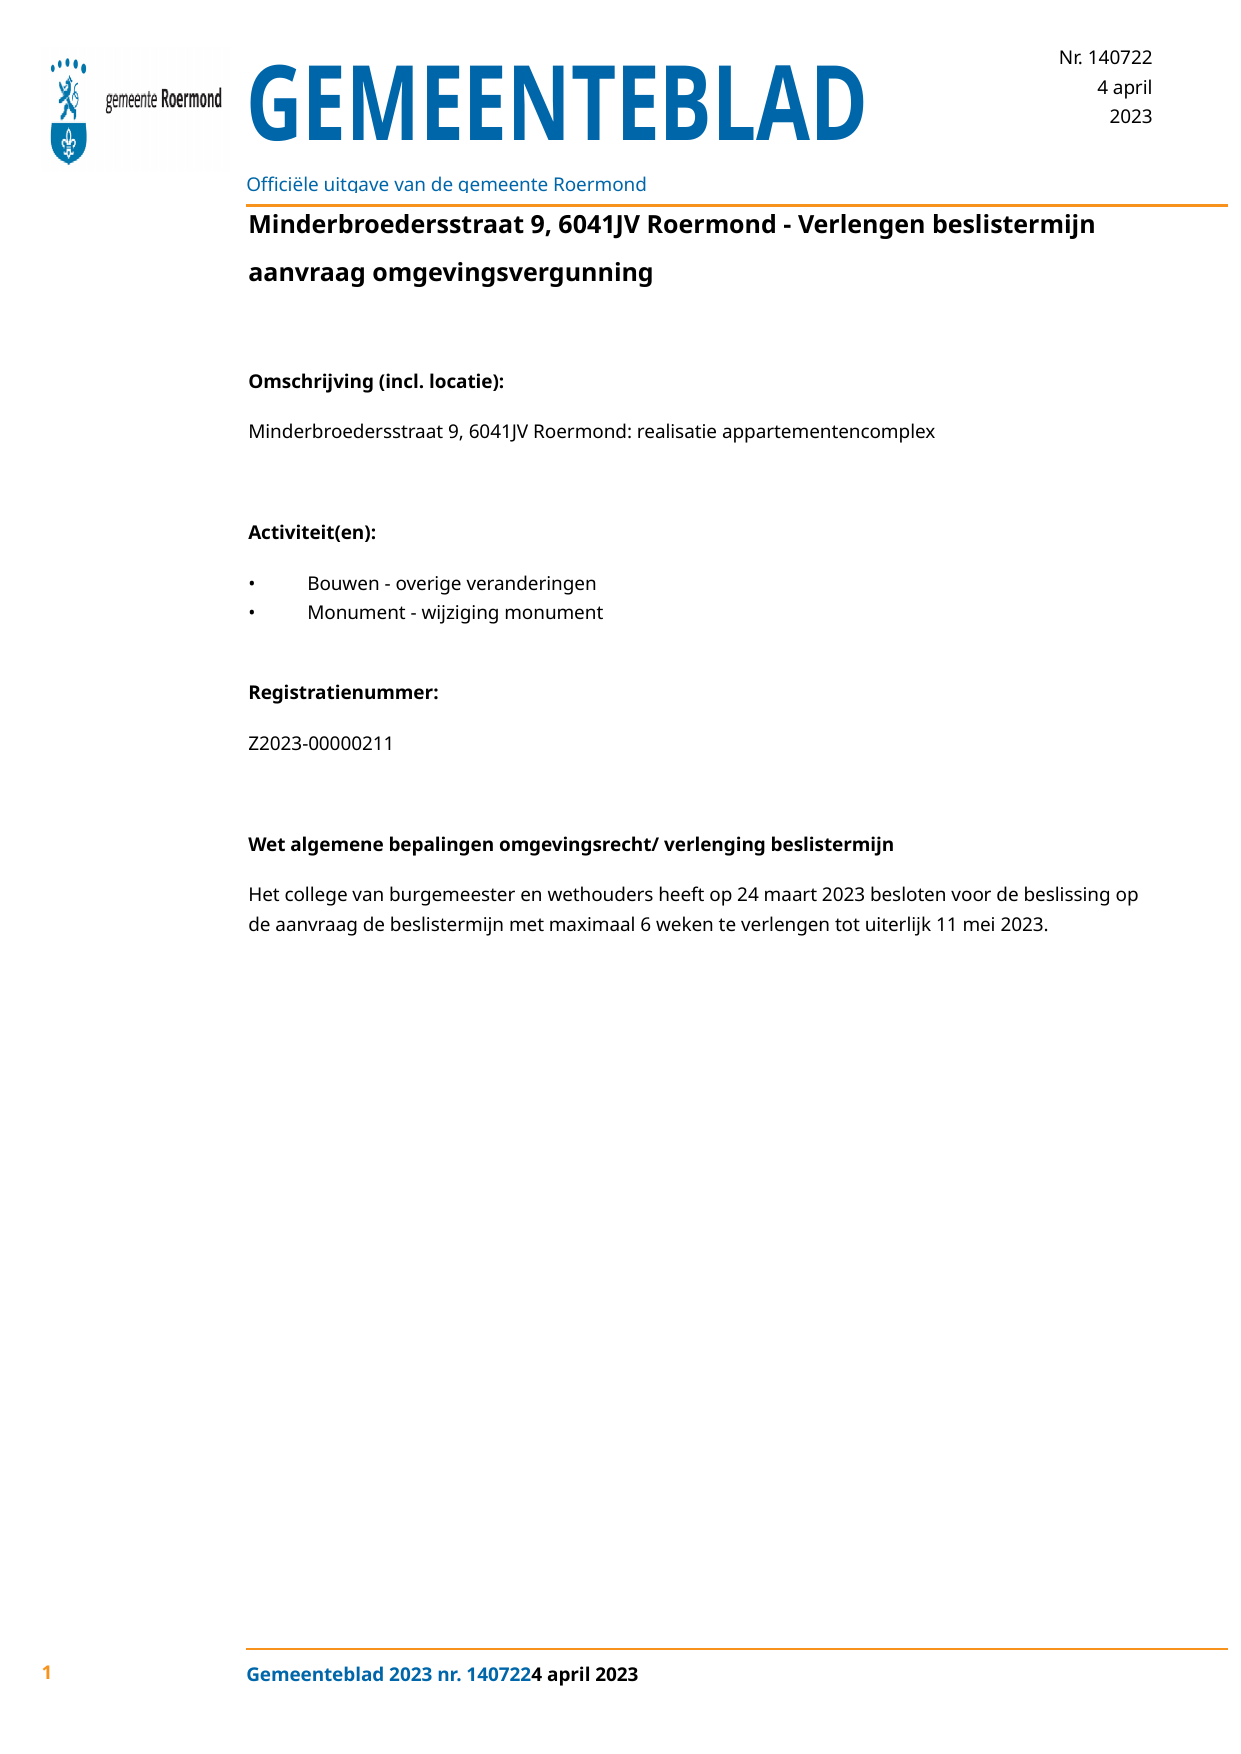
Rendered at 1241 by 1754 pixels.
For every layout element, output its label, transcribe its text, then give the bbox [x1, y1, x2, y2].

text Z2023-00000211 [248, 730, 1152, 756]
text Minderbroedersstraat 9, 6041JV Roermond: realisatie appartementencomplex [248, 419, 1152, 444]
text Het college van burgemeester en wethouders heeft op 24 maart 2023 besloten voor de beslissing op de aanvraag de beslistermijn met maximaal 6 weken te verlengen tot uiterlijk 11 mei 2023. [248, 881, 1152, 937]
text Minderbroedersstraat 9, 6041JV Roermond - Verlengen beslistermijn aanvraag omgevingsvergunning [248, 207, 1152, 288]
list Bouwen - overige veranderingen [248, 570, 1152, 596]
picture [41, 47, 231, 172]
text Activiteit(en): [248, 519, 1152, 545]
list Monument - wijziging monument [248, 599, 1152, 625]
text Omschrijving (incl. locatie): [248, 368, 1152, 394]
text Registratienummer: [248, 679, 1152, 705]
text Wet algemene bepalingen omgevingsrecht/ verlenging beslistermijn [248, 831, 1152, 857]
